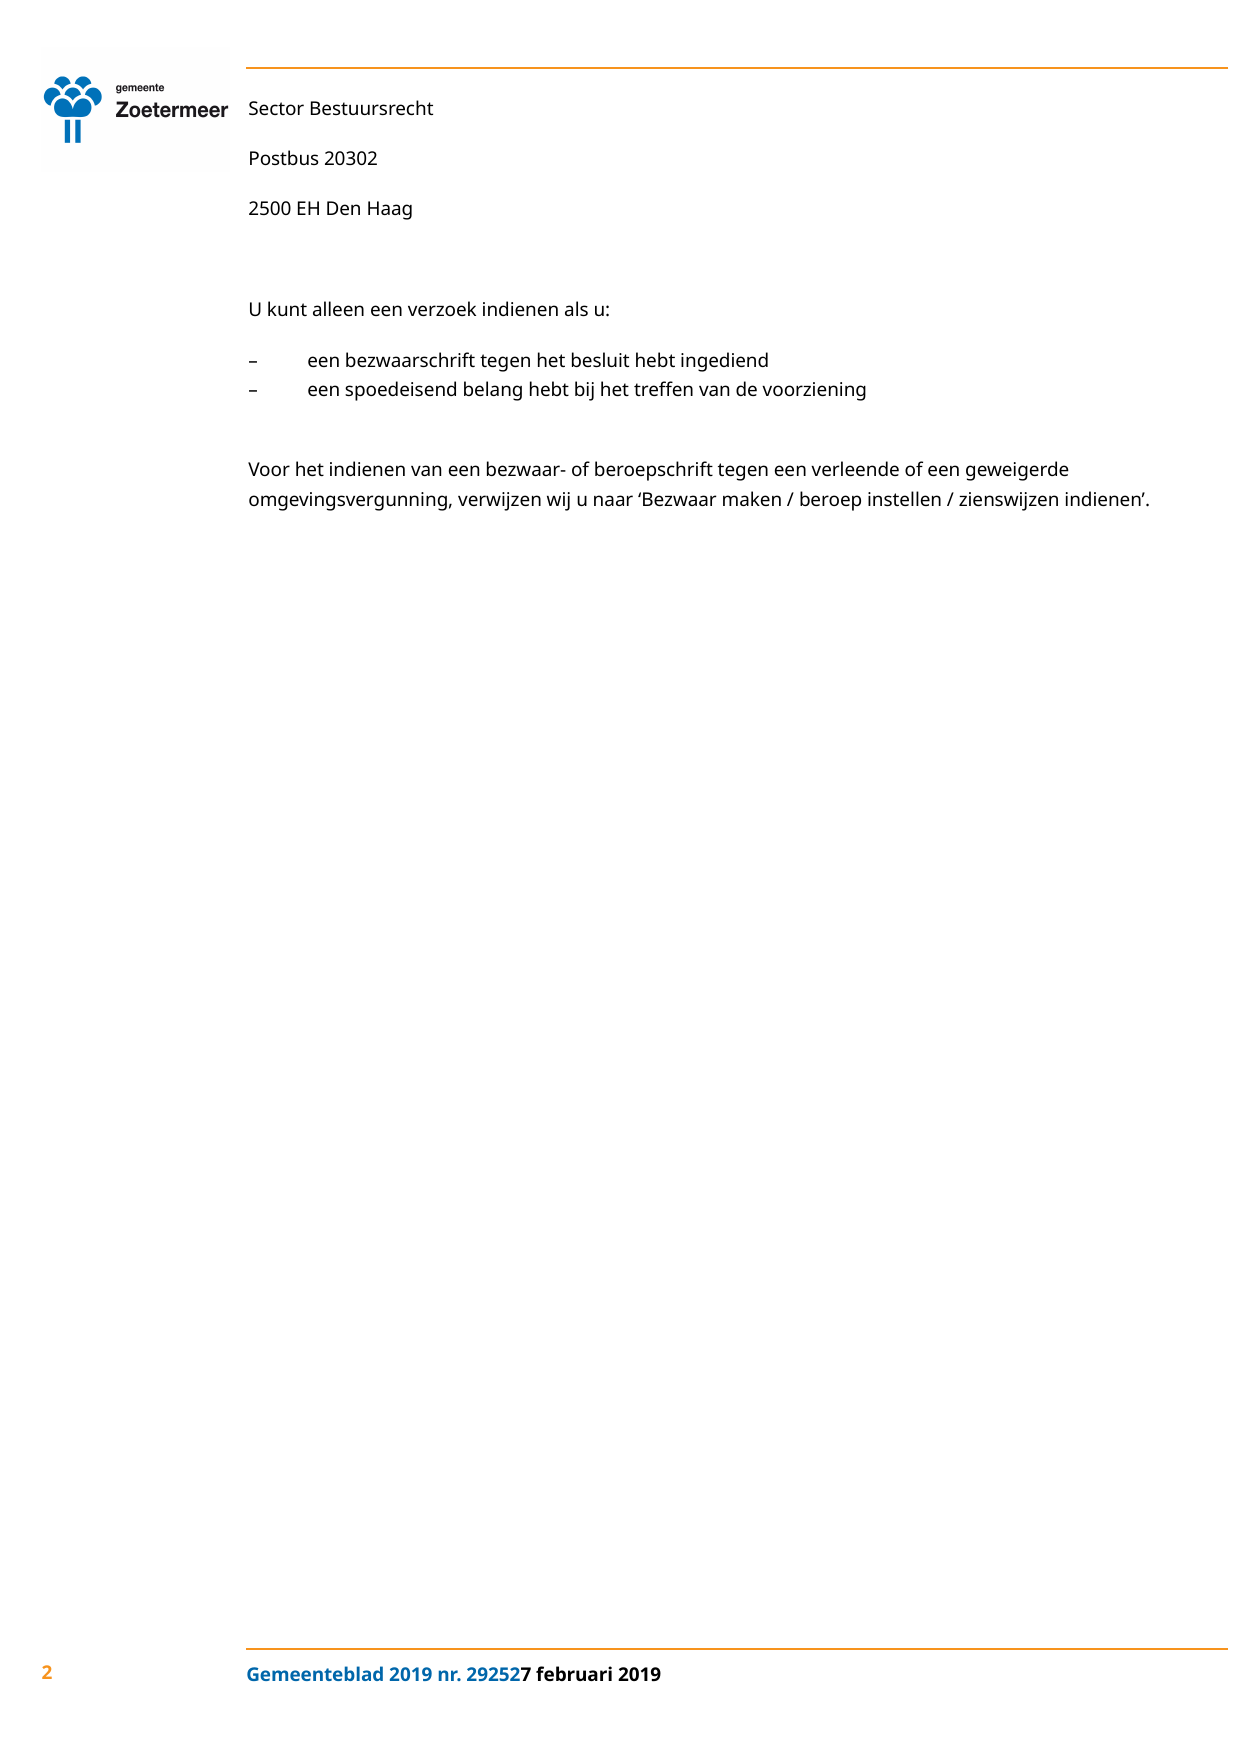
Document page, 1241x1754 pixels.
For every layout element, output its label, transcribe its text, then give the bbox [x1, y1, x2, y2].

text 2500 EH Den Haag [248, 196, 1152, 221]
list een bezwaarschrift tegen het besluit hebt ingediend [248, 347, 1152, 373]
text Voor het indienen van een bezwaar- of beroepschrift tegen een verleende of een geweigerde omgevingsvergunning, verwijzen wij u naar ‘Bezwaar maken / beroep instellen / zienswijzen indienen’. [248, 456, 1152, 512]
picture [41, 47, 231, 172]
text Postbus 20302 [248, 145, 1152, 171]
list een spoedeisend belang hebt bij het treffen van de voorziening [248, 376, 1152, 402]
text U kunt alleen een verzoek indienen als u: [248, 296, 1152, 322]
text Sector Bestuursrecht [248, 95, 1152, 121]
